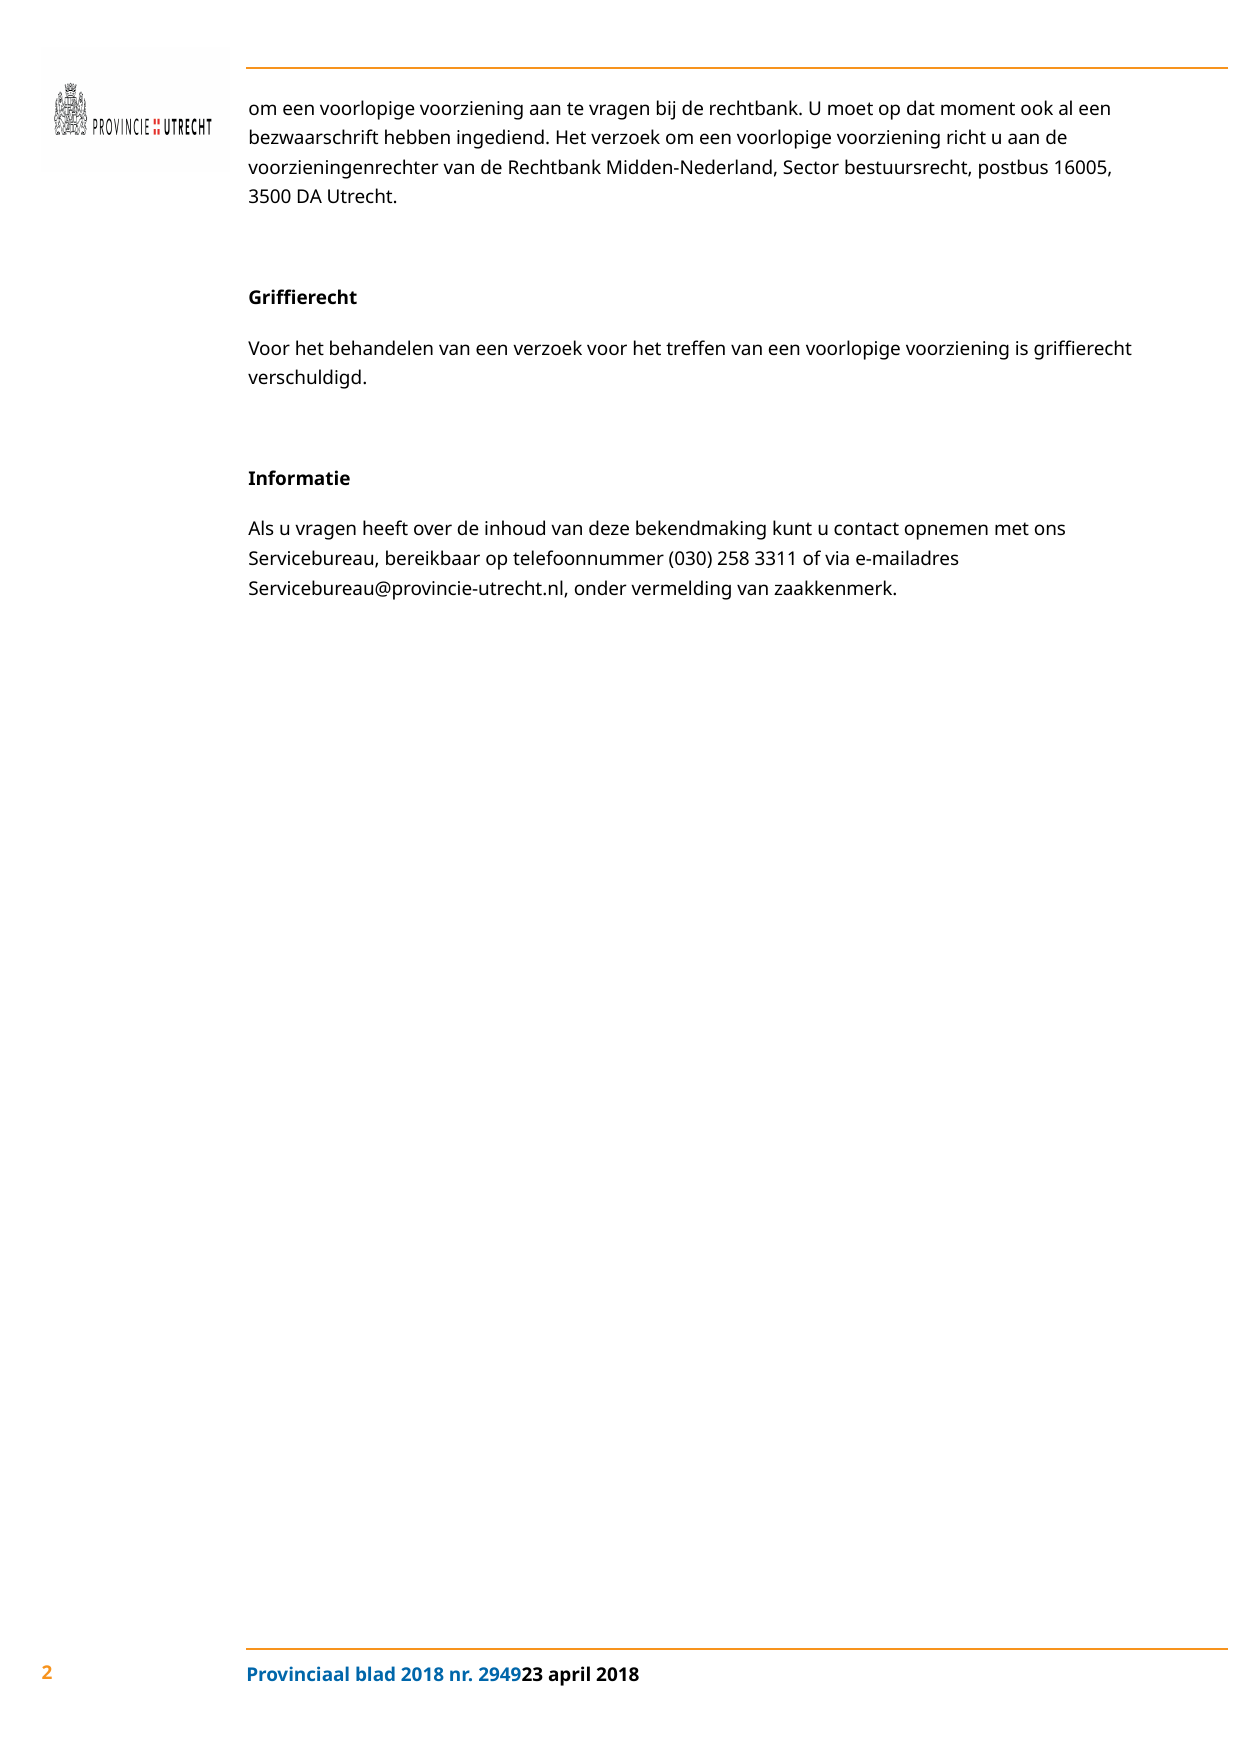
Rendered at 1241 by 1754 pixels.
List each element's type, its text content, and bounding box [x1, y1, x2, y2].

text Voor het behandelen van een verzoek voor het treffen van een voorlopige voorziening is griffierecht verschuldigd. [248, 335, 1152, 390]
text Informatie [248, 465, 1152, 491]
text Griffierecht [248, 284, 1152, 310]
text om een voorlopige voorziening aan te vragen bij de rechtbank. U moet op dat moment ook al een bezwaarschrift hebben ingediend. Het verzoek om een voorlopige voorziening richt u aan de voorzieningenrechter van de Rechtbank Midden-Nederland, Sector bestuursrecht, postbus 16005, 3500 DA Utrecht. [248, 95, 1152, 209]
picture [41, 47, 231, 172]
text Als u vragen heeft over de inhoud van deze bekendmaking kunt u contact opnemen met ons Servicebureau, bereikbaar op telefoonnummer (030) 258 3311 of via e-mailadres Servicebureau@provincie-utrecht.nl, onder vermelding van zaakkenmerk. [248, 516, 1152, 601]
